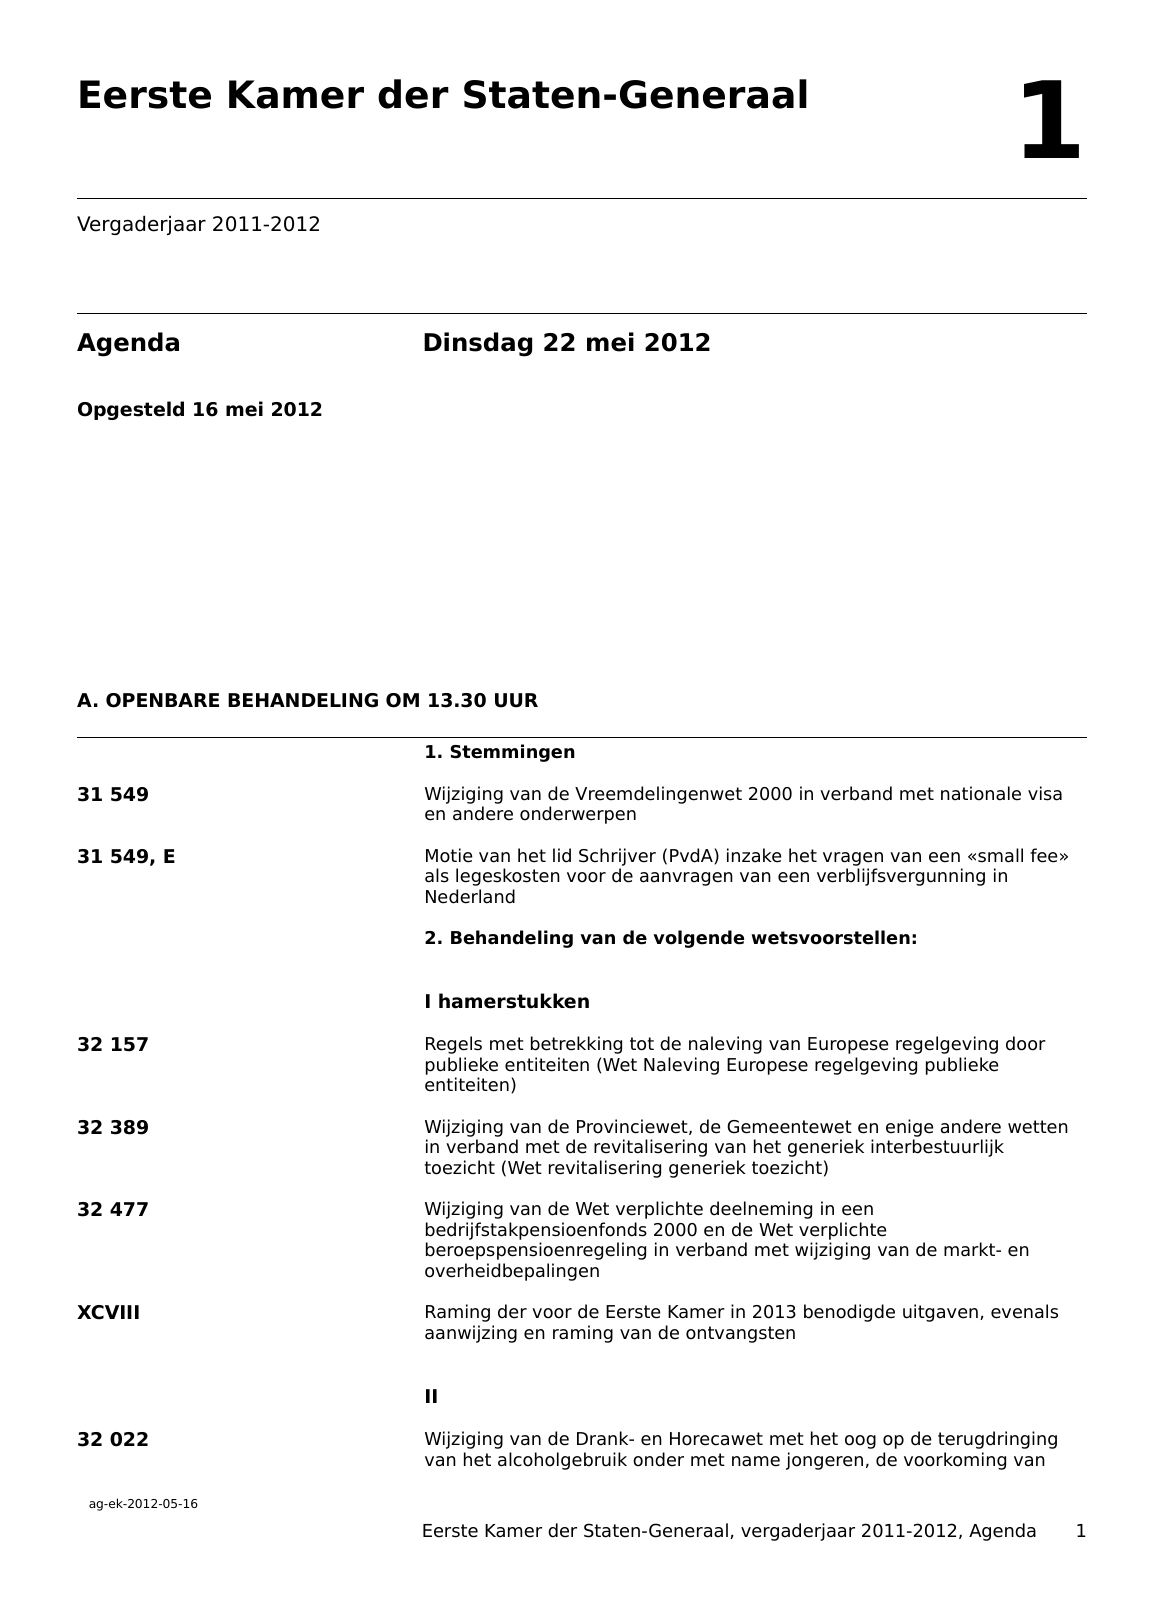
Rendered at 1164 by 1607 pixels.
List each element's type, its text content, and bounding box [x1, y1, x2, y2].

table_cell [77, 928, 401, 949]
table_cell [77, 1364, 401, 1408]
table_cell [401, 1014, 418, 1034]
table_cell 32 389 [77, 1117, 401, 1178]
table_cell [401, 1364, 418, 1408]
table_cell [418, 1179, 1087, 1199]
table_cell [418, 1096, 1087, 1117]
table_cell [401, 1179, 418, 1199]
table_cell [401, 846, 418, 907]
table_cell 32 157 [77, 1034, 401, 1096]
table_cell Agenda [77, 314, 422, 357]
table_cell 31 549 [77, 784, 401, 825]
table_cell [401, 908, 418, 928]
table_cell [77, 1408, 401, 1429]
table_cell Raming der voor de Eerste Kamer in 2013 benodigde uitgaven, evenals aanwijzing en raming van de ontvangsten [418, 1302, 1087, 1343]
table_cell [401, 1302, 418, 1343]
table_cell [401, 1408, 418, 1429]
table_cell [401, 784, 418, 825]
table_header 1. Stemmingen [418, 738, 1087, 763]
table_cell [418, 1282, 1087, 1302]
table_cell [418, 1344, 1087, 1364]
table_cell Wijziging van de Provinciewet, de Gemeentewet en enige andere wetten in verband met de revitalisering van het generiek interbestuurlijk toezicht (Wet revitalisering generiek toezicht) [418, 1117, 1087, 1178]
table_cell [401, 825, 418, 846]
table_cell [418, 1014, 1087, 1034]
table_cell Regels met betrekking tot de naleving van Europese regelgeving door publieke entiteiten (Wet Naleving Europese regelgeving publieke entiteiten) [418, 1034, 1087, 1096]
table_cell [401, 1096, 418, 1117]
table_cell [401, 1429, 418, 1470]
table_cell [401, 949, 418, 969]
table_cell [77, 1344, 401, 1364]
table_cell Wijziging van de Vreemdelingenwet 2000 in verband met nationale visa en andere onderwerpen [418, 784, 1087, 825]
table_cell [77, 908, 401, 928]
table_cell [401, 1344, 418, 1364]
text Opgesteld 16 mei 2012 [77, 399, 1087, 421]
table_header Eerste Kamer der Staten-Generaal [77, 59, 886, 198]
table_cell XCVIII [77, 1302, 401, 1343]
table_cell [401, 1117, 418, 1178]
table_cell [401, 763, 418, 784]
table_cell [418, 763, 1087, 784]
table_cell I hamerstukken [418, 969, 1087, 1013]
table_cell [401, 928, 418, 949]
table_cell II [418, 1364, 1087, 1408]
table_header [77, 738, 401, 763]
table_cell [418, 1408, 1087, 1429]
table_cell Wijziging van de Wet verplichte deelneming in een bedrijfstakpensioenfonds 2000 en de Wet verplichte beroepspensioenregeling in verband met wijziging van de markt- en overheidbepalingen [418, 1199, 1087, 1282]
table_cell Motie van het lid Schrijver (PvdA) inzake het vragen van een «small fee» als legeskosten voor de aanvragen van een verblijfsvergunning in Nederland [418, 846, 1087, 907]
table_cell [401, 1199, 418, 1282]
table_cell [77, 1096, 401, 1117]
table_cell [418, 908, 1087, 928]
table_cell [401, 969, 418, 1013]
table_cell [77, 1179, 401, 1199]
table_cell 2. Behandeling van de volgende wetsvoorstellen: [418, 928, 1087, 949]
table_cell Wijziging van de Drank- en Horecawet met het oog op de terugdringing van het alcoholgebruik onder met name jongeren, de voorkoming van [418, 1429, 1087, 1470]
table_header 1 [886, 59, 1087, 198]
table_cell [401, 1034, 418, 1096]
table_cell [418, 949, 1087, 969]
table_cell 31 549, E [77, 846, 401, 907]
table_cell Vergaderjaar 2011-2012 [77, 199, 1087, 313]
table_cell [77, 969, 401, 1013]
table_cell 32 477 [77, 1199, 401, 1282]
table_cell [77, 1014, 401, 1034]
table_cell 32 022 [77, 1429, 401, 1470]
subtitle A. OPENBARE BEHANDELING OM 13.30 UUR [77, 690, 1087, 712]
table_cell [77, 1282, 401, 1302]
table_cell [418, 825, 1087, 846]
table_cell Dinsdag 22 mei 2012 [422, 314, 1087, 357]
table_cell [77, 949, 401, 969]
text ag-ek-2012-05-16 [88, 1497, 323, 1511]
table_cell [401, 1282, 418, 1302]
table_cell [77, 763, 401, 784]
table_cell [77, 825, 401, 846]
table_header [401, 738, 418, 763]
